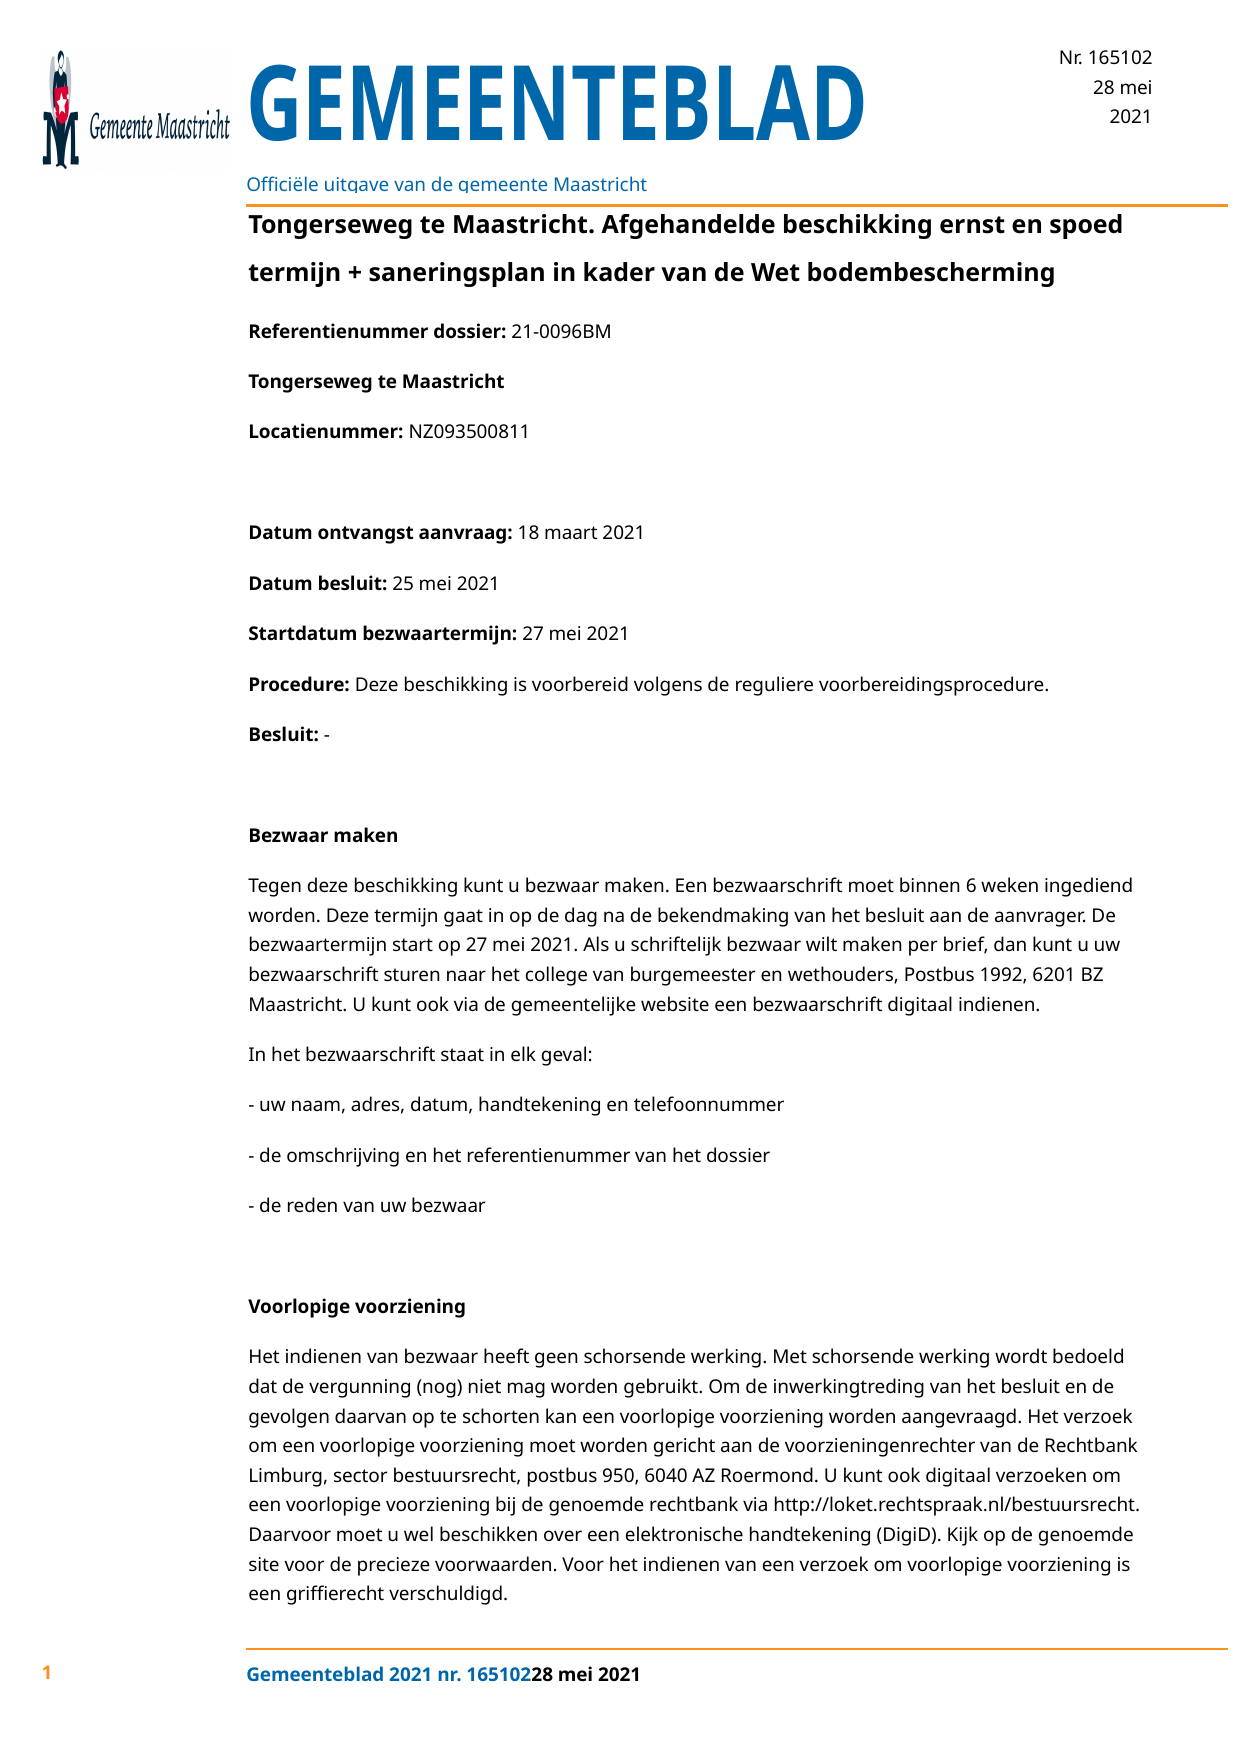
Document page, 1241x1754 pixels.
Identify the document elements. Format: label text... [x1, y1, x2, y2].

text - de reden van uw bezwaar [248, 1192, 1152, 1218]
text - uw naam, adres, datum, handtekening en telefoonnummer [248, 1092, 1152, 1117]
picture [41, 47, 231, 172]
text Bezwaar maken [248, 822, 1152, 848]
text Datum ontvangst aanvraag: 18 maart 2021 [248, 519, 1152, 545]
text Besluit: - [248, 721, 1152, 747]
text Referentienummer dossier: 21-0096BM [248, 318, 1152, 344]
text In het bezwaarschrift staat in elk geval: [248, 1041, 1152, 1067]
text Datum besluit: 25 mei 2021 [248, 570, 1152, 596]
text Procedure: Deze beschikking is voorbereid volgens de reguliere voorbereidingsprocedure. [248, 671, 1152, 697]
text Voorlopige voorziening [248, 1293, 1152, 1319]
text Tegen deze beschikking kunt u bezwaar maken. Een bezwaarschrift moet binnen 6 weken ingediend worden. Deze termijn gaat in op de dag na de bekendmaking van het besluit aan de aanvrager. De bezwaartermijn start op 27 mei 2021. Als u schriftelijk bezwaar wilt maken per brief, dan kunt u uw bezwaarschrift sturen naar het college van burgemeester en wethouders, Postbus 1992, 6201 BZ Maastricht. U kunt ook via de gemeentelijke website een bezwaarschrift digitaal indienen. [248, 872, 1152, 1017]
text Startdatum bezwaartermijn: 27 mei 2021 [248, 620, 1152, 646]
text Tongerseweg te Maastricht. Afgehandelde beschikking ernst en spoed termijn + saneringsplan in kader van de Wet bodembescherming [248, 207, 1152, 288]
text Tongerseweg te Maastricht [248, 368, 1152, 394]
text - de omschrijving en het referentienummer van het dossier [248, 1142, 1152, 1168]
text Locatienummer: NZ093500811 [248, 419, 1152, 444]
text Het indienen van bezwaar heeft geen schorsende werking. Met schorsende werking wordt bedoeld dat de vergunning (nog) niet mag worden gebruikt. Om de inwerkingtreding van het besluit en de gevolgen daarvan op te schorten kan een voorlopige voorziening worden aangevraagd. Het verzoek om een voorlopige voorziening moet worden gericht aan de voorzieningenrechter van de Rechtbank Limburg, sector bestuursrecht, postbus 950, 6040 AZ Roermond. U kunt ook digitaal verzoeken om een voorlopige voorziening bij de genoemde rechtbank via http://loket.rechtspraak.nl/bestuursrecht. Daarvoor moet u wel beschikken over een elektronische handtekening (DigiD). Kijk op de genoemde site voor de precieze voorwaarden. Voor het indienen van een verzoek om voorlopige voorziening is een griffierecht verschuldigd. [248, 1344, 1152, 1606]
